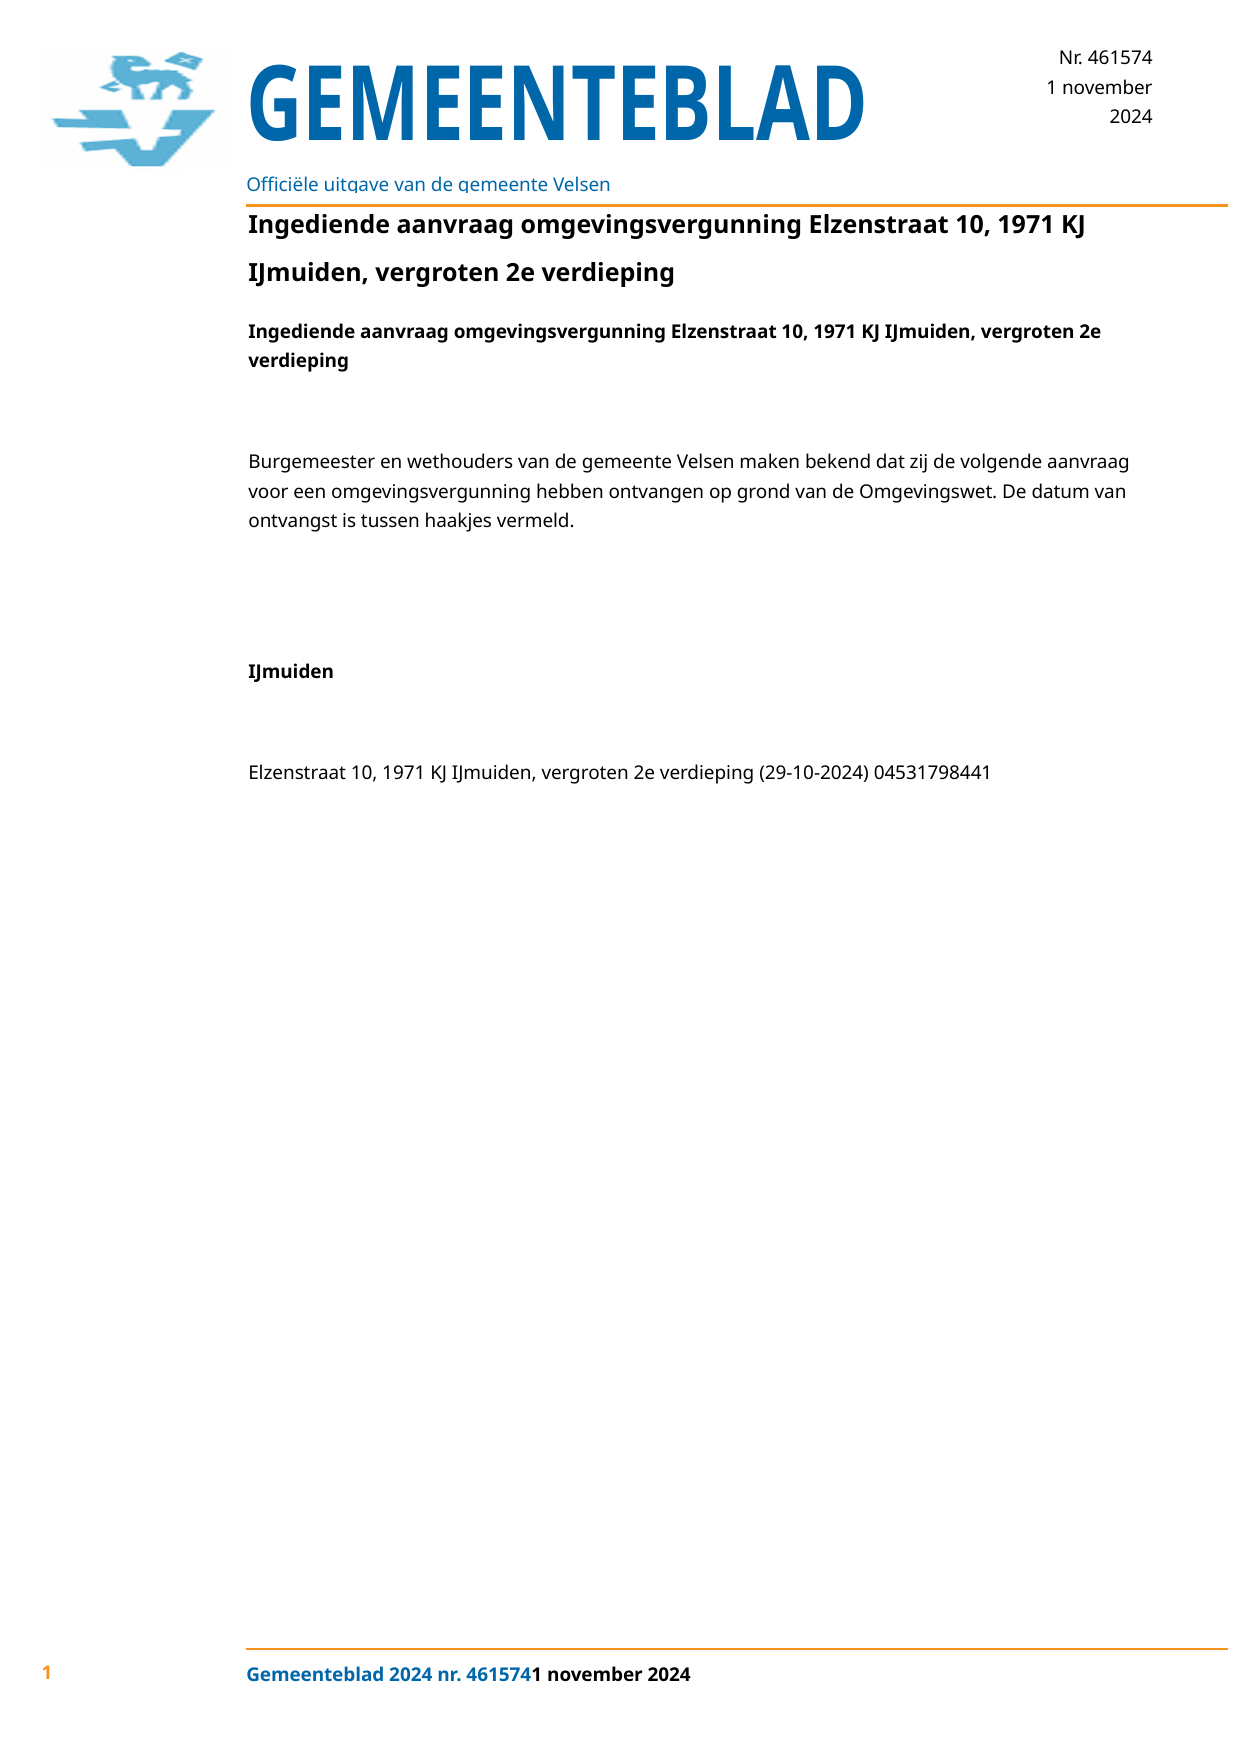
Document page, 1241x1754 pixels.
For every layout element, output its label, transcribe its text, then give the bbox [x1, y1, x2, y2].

text IJmuiden [248, 659, 1152, 684]
picture [41, 47, 231, 172]
text Ingediende aanvraag omgevingsvergunning Elzenstraat 10, 1971 KJ IJmuiden, vergroten 2e verdieping [248, 207, 1152, 288]
text Elzenstraat 10, 1971 KJ IJmuiden, vergroten 2e verdieping (29-10-2024) 04531798441 [248, 759, 1152, 785]
text Burgemeester en wethouders van de gemeente Velsen maken bekend dat zij de volgende aanvraag voor een omgevingsvergunning hebben ontvangen op grond van de Omgevingswet. De datum van ontvangst is tussen haakjes vermeld. [248, 448, 1152, 533]
text Ingediende aanvraag omgevingsvergunning Elzenstraat 10, 1971 KJ IJmuiden, vergroten 2e verdieping [248, 318, 1152, 373]
